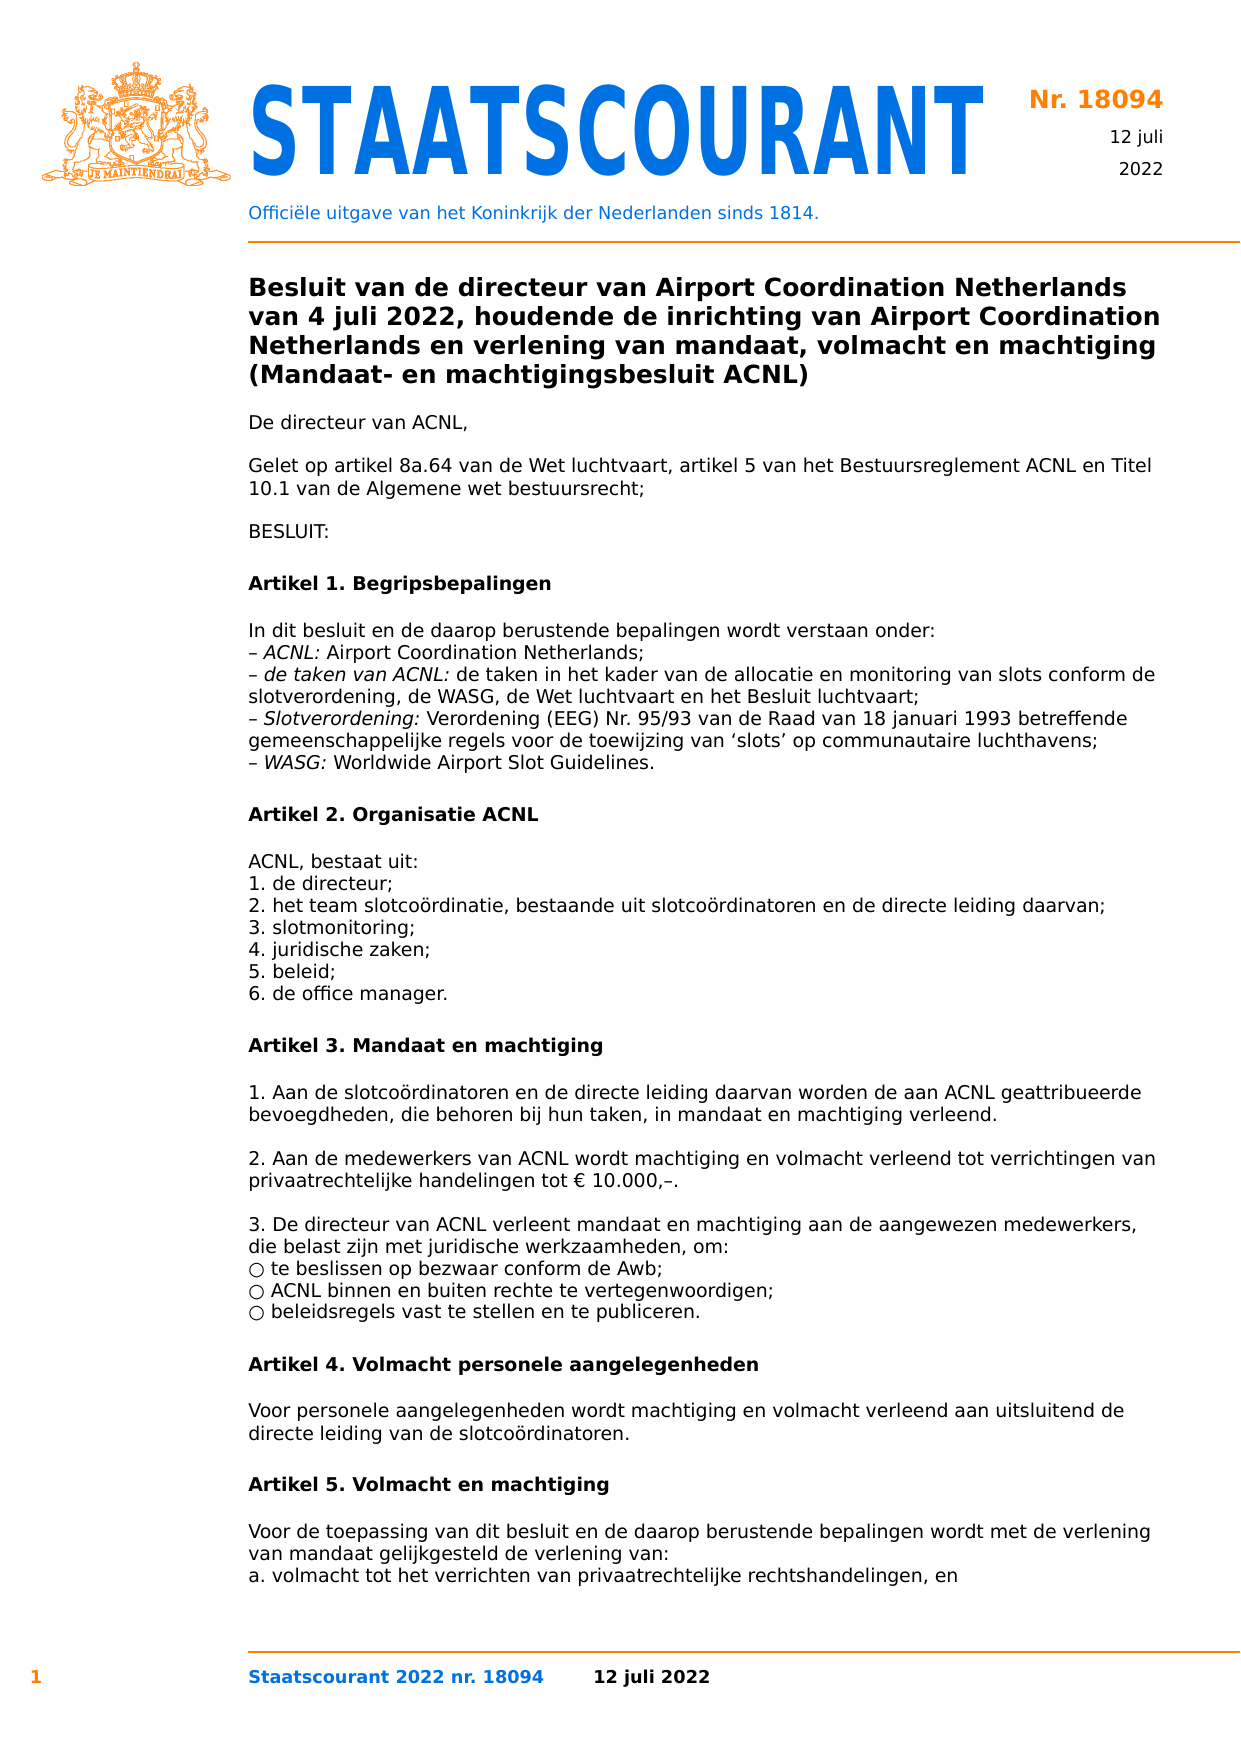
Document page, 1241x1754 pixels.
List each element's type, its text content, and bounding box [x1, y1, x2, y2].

subtitle Artikel 4. Volmacht personele aangelegenheden [248, 1353, 1163, 1375]
table_cell Officiële uitgave van het Koninkrijk der Nederlanden sinds 1814. [248, 203, 1240, 241]
table_header [25, 62, 248, 241]
text 2. Aan de medewerkers van ACNL wordt machtiging en volmacht verleend tot verrichtingen van privaatrechtelijke handelingen tot € 10.000,–. [248, 1148, 1163, 1192]
table_cell 2022 [998, 153, 1240, 203]
text – WASG: Worldwide Airport Slot Guidelines. [248, 752, 1163, 774]
text 6. de office manager. [248, 983, 1163, 1005]
text ○ ACNL binnen en buiten rechte te vertegenwoordigen; [248, 1279, 1163, 1301]
text 1. Aan de slotcoördinatoren en de directe leiding daarvan worden de aan ACNL geattribueerde bevoegdheden, die behoren bij hun taken, in mandaat en machtiging verleend. [248, 1082, 1163, 1126]
text Voor personele aangelegenheden wordt machtiging en volmacht verleend aan uitsluitend de directe leiding van de slotcoördinatoren. [248, 1400, 1163, 1444]
subtitle Artikel 5. Volmacht en machtiging [248, 1474, 1163, 1496]
text – ACNL: Airport Coordination Netherlands; [248, 642, 1163, 664]
text ○ beleidsregels vast te stellen en te publiceren. [248, 1301, 1163, 1323]
subtitle Besluit van de directeur van Airport Coordination Netherlands van 4 juli 2022, houdende de inrichting van Airport Coordination Netherlands en verlening van mandaat, volmacht en machtiging (Mandaat- en machtigingsbesluit ACNL) [248, 273, 1163, 390]
picture [41, 62, 231, 186]
text a. volmacht tot het verrichten van privaatrechtelijke rechtshandelingen, en [248, 1565, 1163, 1587]
subtitle Artikel 3. Mandaat en machtiging [248, 1035, 1163, 1057]
subtitle Artikel 1. Begripsbepalingen [248, 573, 1163, 595]
text 1. de directeur; [248, 873, 1163, 895]
text 3. De directeur van ACNL verleent mandaat en machtiging aan de aangewezen medewerkers, die belast zijn met juridische werkzaamheden, om: [248, 1213, 1163, 1257]
text In dit besluit en de daarop berustende bepalingen wordt verstaan onder: [248, 620, 1163, 642]
text ○ te beslissen op bezwaar conform de Awb; [248, 1257, 1163, 1279]
text Gelet op artikel 8a.64 van de Wet luchtvaart, artikel 5 van het Bestuursreglement ACNL en Titel 10.1 van de Algemene wet bestuursrecht; [248, 455, 1163, 499]
text ACNL, bestaat uit: [248, 851, 1163, 873]
text 5. beleid; [248, 961, 1163, 983]
table_header Nr. 18094 [998, 62, 1240, 121]
table_cell 12 juli [998, 121, 1240, 153]
subtitle Artikel 2. Organisatie ACNL [248, 804, 1163, 826]
text 4. juridische zaken; [248, 939, 1163, 961]
table_header STAATSCOURANT [248, 62, 998, 203]
text Voor de toepassing van dit besluit en de daarop berustende bepalingen wordt met de verlening van mandaat gelijkgesteld de verlening van: [248, 1521, 1163, 1565]
text De directeur van ACNL, [248, 412, 1163, 433]
text 2. het team slotcoördinatie, bestaande uit slotcoördinatoren en de directe leiding daarvan; [248, 895, 1163, 917]
text 3. slotmonitoring; [248, 917, 1163, 939]
text BESLUIT: [248, 521, 1163, 543]
text – de taken van ACNL: de taken in het kader van de allocatie en monitoring van slots conform de slotverordening, de WASG, de Wet luchtvaart en het Besluit luchtvaart; [248, 664, 1163, 708]
text – Slotverordening: Verordening (EEG) Nr. 95/93 van de Raad van 18 januari 1993 betreffende gemeenschappelijke regels voor de toewijzing van ‘slots’ op communautaire luchthavens; [248, 708, 1163, 752]
